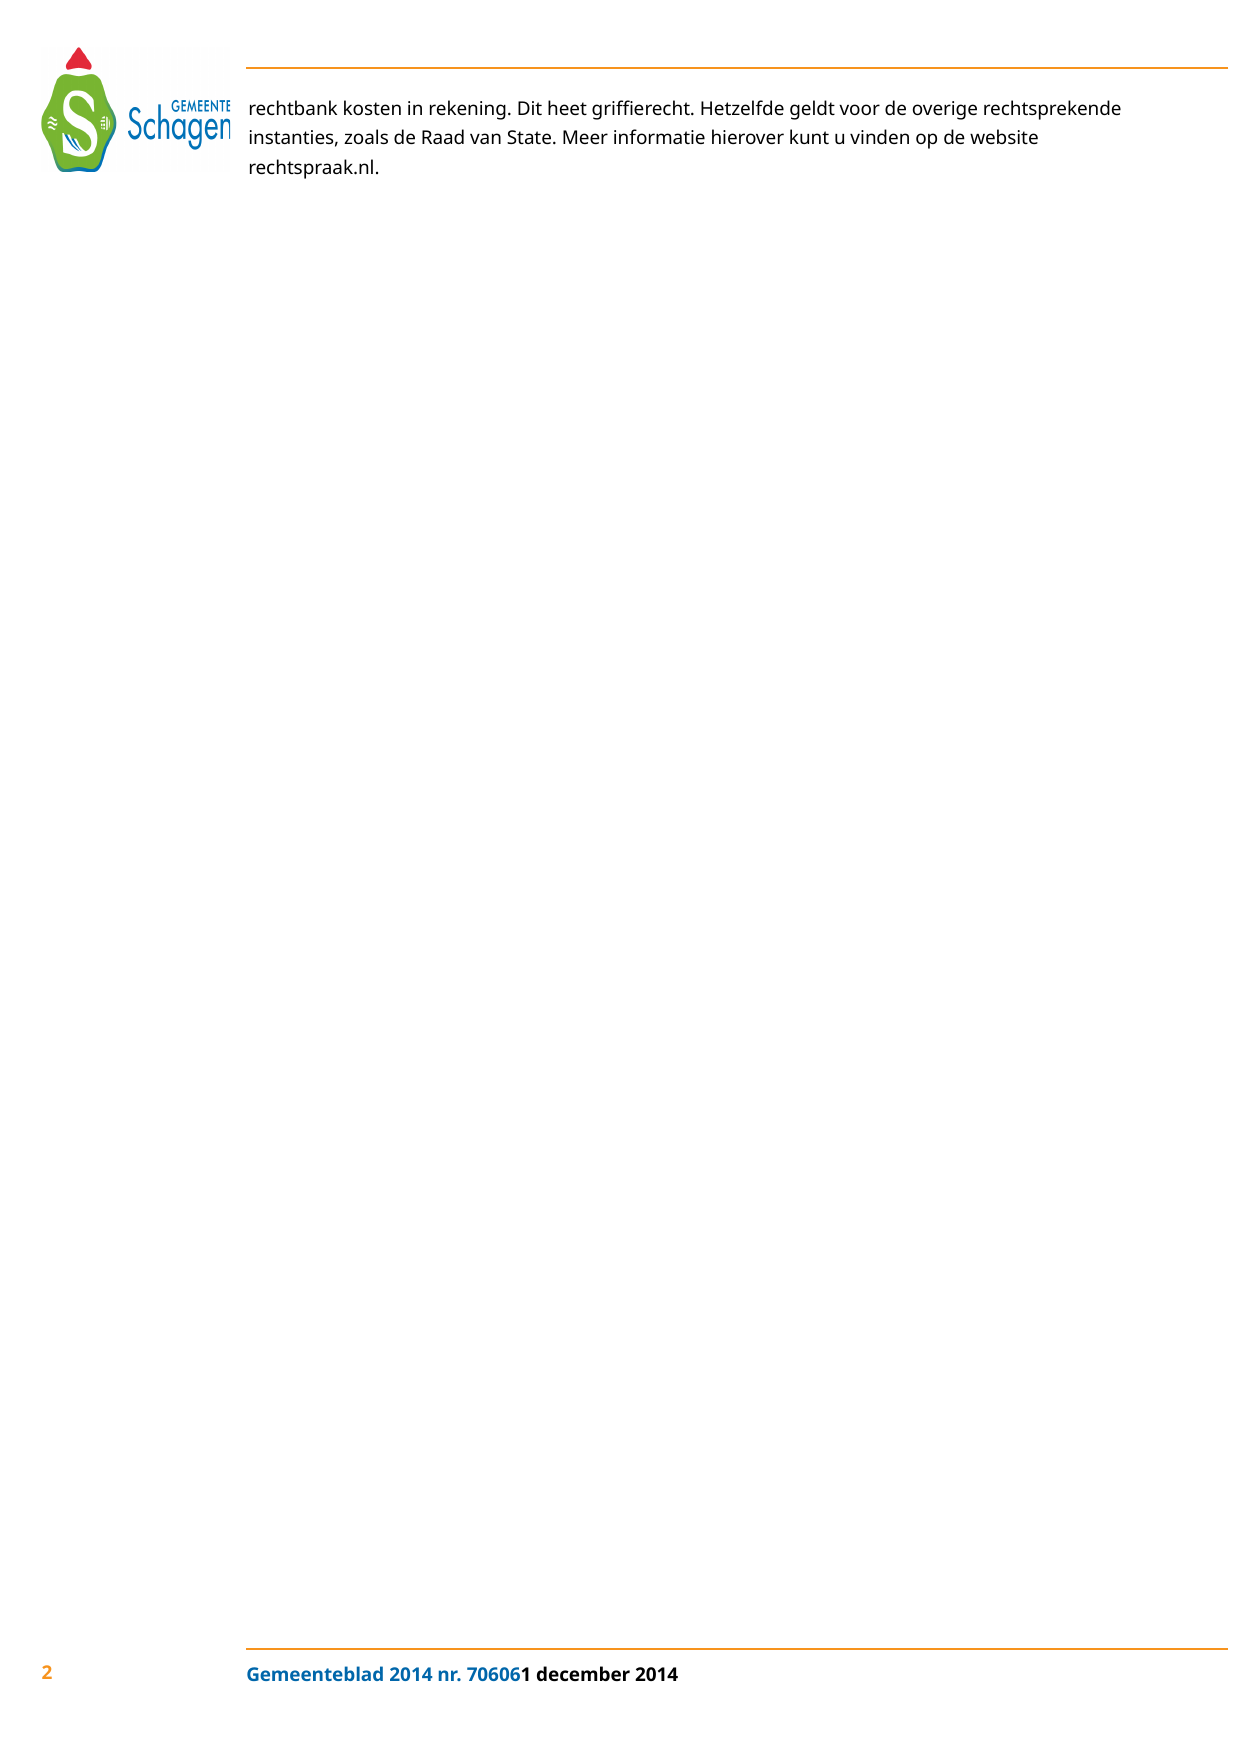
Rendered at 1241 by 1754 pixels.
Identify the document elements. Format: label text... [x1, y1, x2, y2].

picture [41, 47, 231, 172]
text rechtbank kosten in rekening. Dit heet griffierecht. Hetzelfde geldt voor de overige rechtsprekende instanties, zoals de Raad van State. Meer informatie hierover kunt u vinden op de website rechtspraak.nl. [248, 95, 1152, 180]
